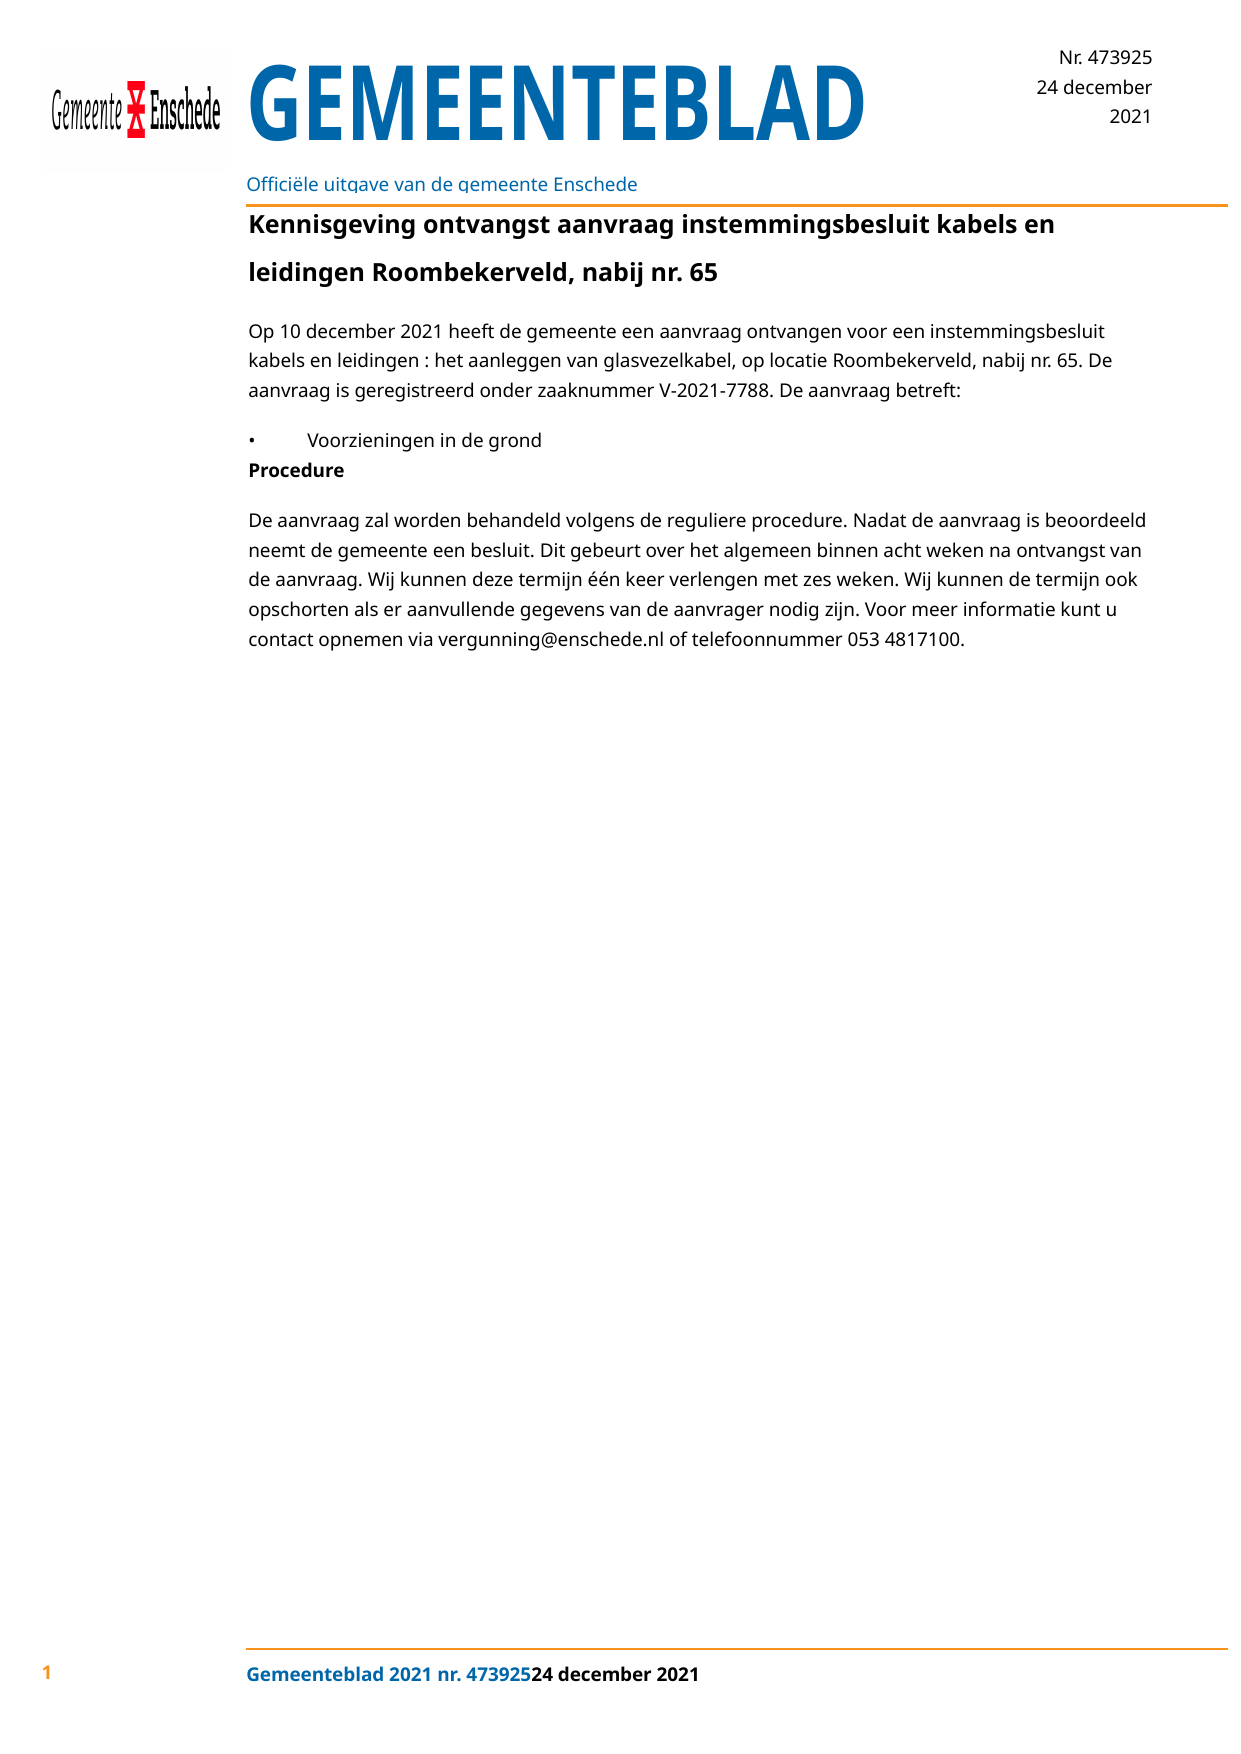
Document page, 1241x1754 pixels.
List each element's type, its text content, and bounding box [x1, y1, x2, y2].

text Procedure [248, 457, 1152, 483]
list Voorzieningen in de grond [248, 427, 1152, 453]
text Kennisgeving ontvangst aanvraag instemmingsbesluit kabels en leidingen Roombekerveld, nabij nr. 65 [248, 207, 1152, 288]
picture [41, 47, 231, 172]
text Op 10 december 2021 heeft de gemeente een aanvraag ontvangen voor een instemmingsbesluit kabels en leidingen : het aanleggen van glasvezelkabel, op locatie Roombekerveld, nabij nr. 65. De aanvraag is geregistreerd onder zaaknummer V-2021-7788. De aanvraag betreft: [248, 318, 1152, 403]
text De aanvraag zal worden behandeld volgens de reguliere procedure. Nadat de aanvraag is beoordeeld neemt de gemeente een besluit. Dit gebeurt over het algemeen binnen acht weken na ontvangst van de aanvraag. Wij kunnen deze termijn één keer verlengen met zes weken. Wij kunnen de termijn ook opschorten als er aanvullende gegevens van de aanvrager nodig zijn. Voor meer informatie kunt u contact opnemen via vergunning@enschede.nl of telefoonnummer 053 4817100. [248, 507, 1152, 652]
